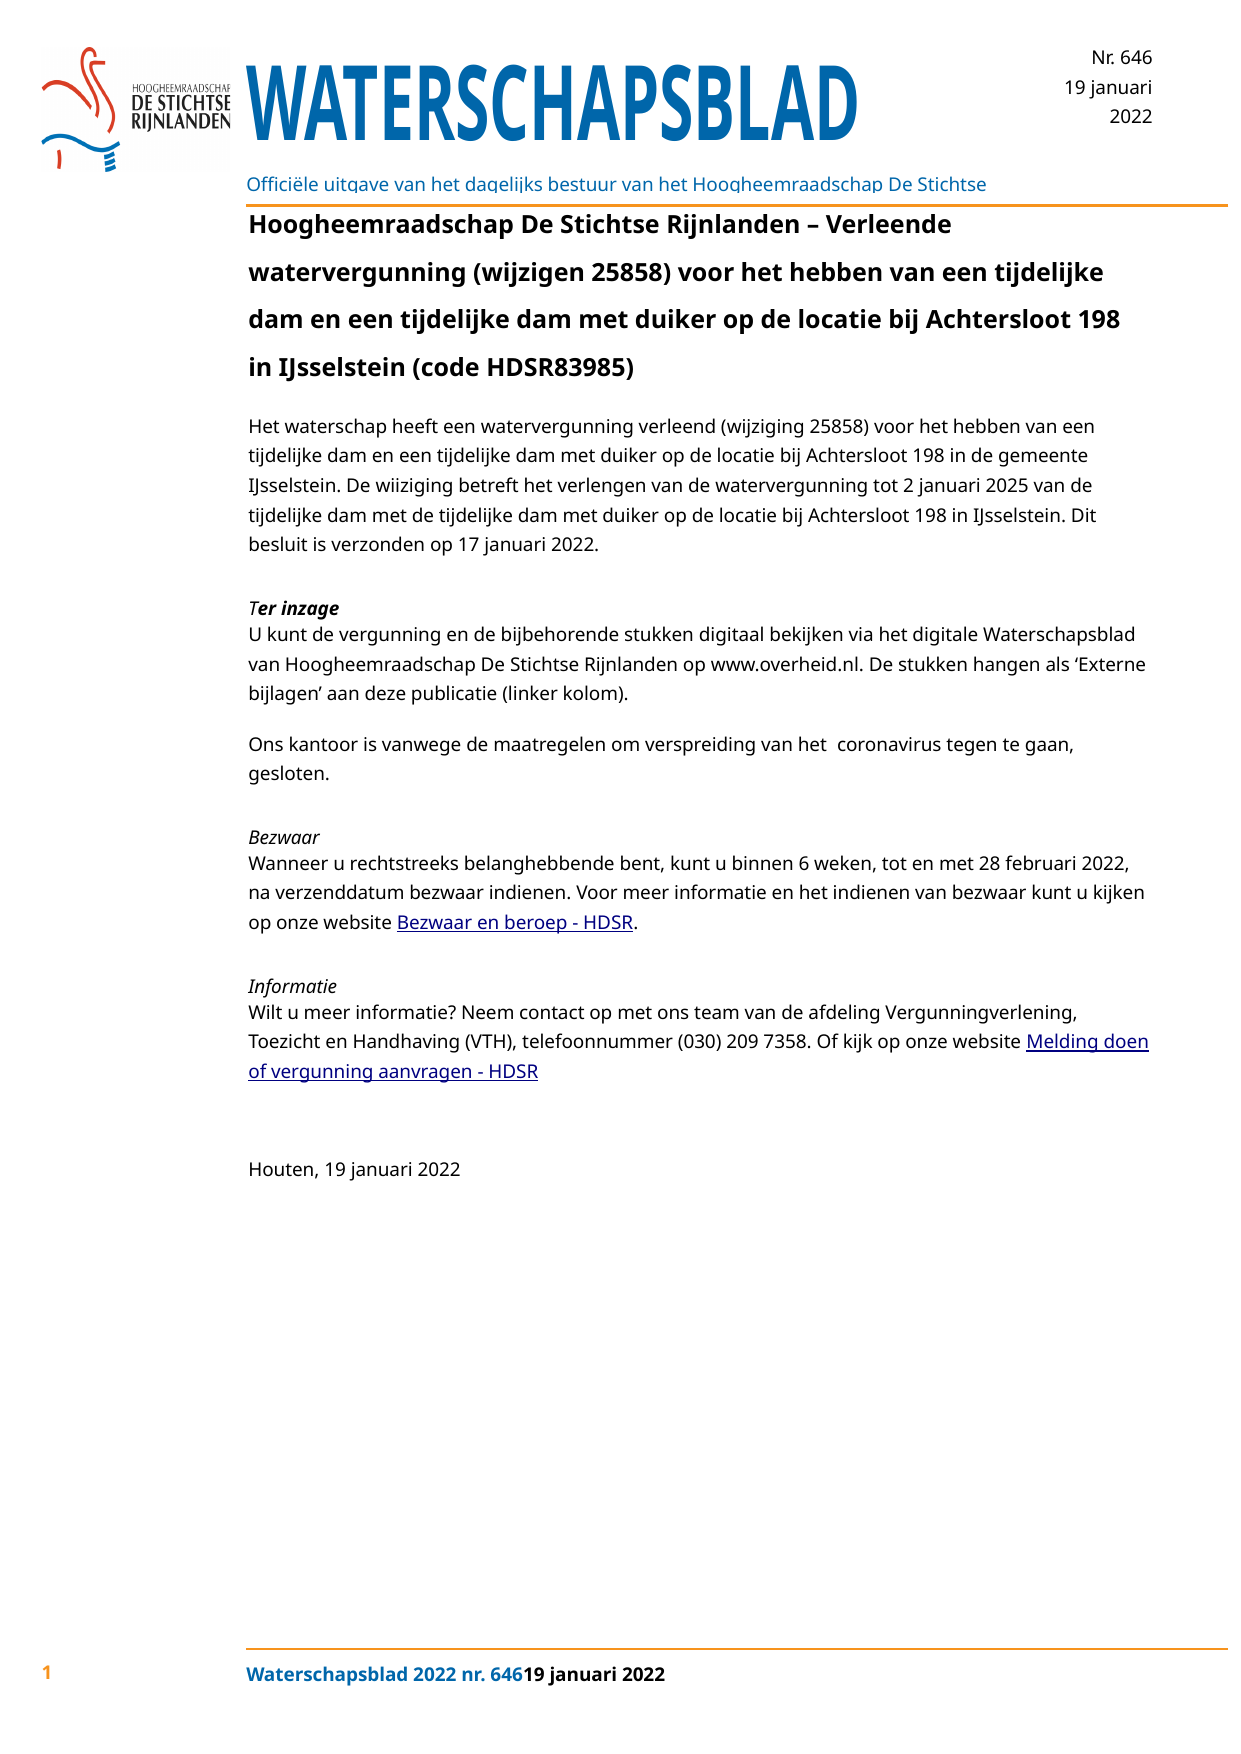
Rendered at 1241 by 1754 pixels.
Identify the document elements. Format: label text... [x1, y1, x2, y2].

text Wilt u meer informatie? Neem contact op met ons team van de afdeling Vergunningverlening, Toezicht en Handhaving (VTH), telefoonnummer (030) 209 7358. Of kijk op onze website Melding doen of vergunning aanvragen - HDSR [248, 999, 1152, 1084]
text Ons kantoor is vanwege de maatregelen om verspreiding van het coronavirus tegen te gaan, gesloten. [248, 731, 1152, 786]
picture [41, 47, 231, 172]
text Wanneer u rechtstreeks belanghebbende bent, kunt u binnen 6 weken, tot en met 28 februari 2022, na verzenddatum bezwaar indienen. Voor meer informatie en het indienen van bezwaar kunt u kijken op onze website Bezwaar en beroep - HDSR. [248, 850, 1152, 935]
text Bezwaar [248, 824, 1152, 850]
text Ter inzage [248, 595, 1152, 621]
text U kunt de vergunning en de bijbehorende stukken digitaal bekijken via het digitale Waterschapsblad van Hoogheemraadschap De Stichtse Rijnlanden op www.overheid.nl. De stukken hangen als ‘Externe bijlagen’ aan deze publicatie (linker kolom). [248, 621, 1152, 706]
text Informatie [248, 973, 1152, 999]
text Hoogheemraadschap De Stichtse Rijnlanden – Verleende watervergunning (wijzigen 25858) voor het hebben van een tijdelijke dam en een tijdelijke dam met duiker op de locatie bij Achtersloot 198 in IJsselstein (code HDSR83985) [248, 207, 1152, 384]
text Het waterschap heeft een watervergunning verleend (wijziging 25858) voor het hebben van een tijdelijke dam en een tijdelijke dam met duiker op de locatie bij Achtersloot 198 in de gemeente IJsselstein. De wiiziging betreft het verlengen van de watervergunning tot 2 januari 2025 van de tijdelijke dam met de tijdelijke dam met duiker op de locatie bij Achtersloot 198 in IJsselstein. Dit besluit is verzonden op 17 januari 2022. [248, 413, 1152, 557]
text Houten, 19 januari 2022 [248, 1156, 1152, 1182]
